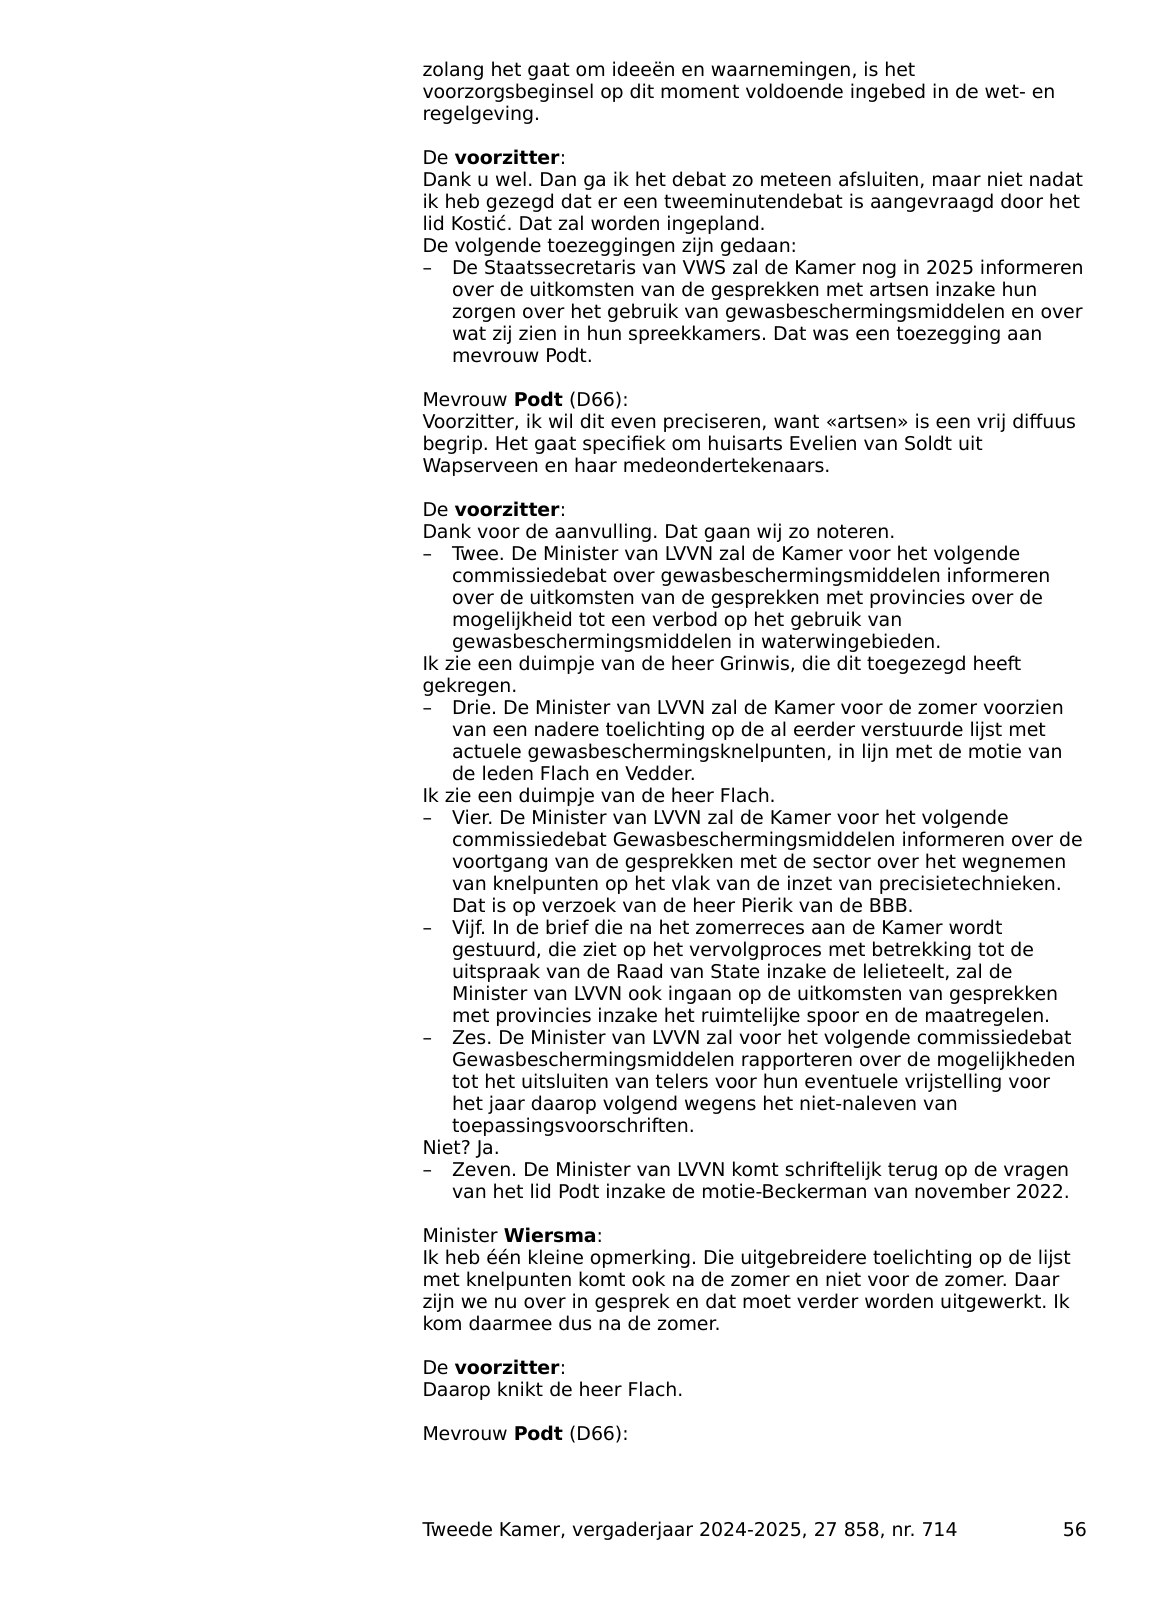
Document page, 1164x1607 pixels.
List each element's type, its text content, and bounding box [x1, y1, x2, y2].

text Dank voor de aanvulling. Dat gaan wij zo noteren. [422, 521, 1087, 543]
text zolang het gaat om ideeën en waarnemingen, is het voorzorgsbeginsel op dit moment voldoende ingebed in de wet- en regelgeving. [422, 59, 1087, 125]
text Ik heb één kleine opmerking. Die uitgebreidere toelichting op de lijst met knelpunten komt ook na de zomer en niet voor de zomer. Daar zijn we nu over in gesprek en dat moet verder worden uitgewerkt. Ik kom daarmee dus na de zomer. [422, 1247, 1087, 1335]
text De volgende toezeggingen zijn gedaan: [422, 235, 1087, 257]
text – Vier. De Minister van LVVN zal de Kamer voor het volgende commissiedebat Gewasbeschermingsmiddelen informeren over de voortgang van de gesprekken met de sector over het wegnemen van knelpunten op het vlak van de inzet van precisietechnieken. Dat is op verzoek van de heer Pierik van de BBB. [422, 807, 1087, 917]
text Ik zie een duimpje van de heer Flach. [422, 785, 1087, 807]
text – Vijf. In de brief die na het zomerreces aan de Kamer wordt gestuurd, die ziet op het vervolgproces met betrekking tot de uitspraak van de Raad van State inzake de lelieteelt, zal de Minister van LVVN ook ingaan op de uitkomsten van gesprekken met provincies inzake het ruimtelijke spoor en de maatregelen. [422, 917, 1087, 1027]
text – Twee. De Minister van LVVN zal de Kamer voor het volgende commissiedebat over gewasbeschermingsmiddelen informeren over de uitkomsten van de gesprekken met provincies over de mogelijkheid tot een verbod op het gebruik van gewasbeschermingsmiddelen in waterwingebieden. [422, 543, 1087, 653]
text – Drie. De Minister van LVVN zal de Kamer voor de zomer voorzien van een nadere toelichting op de al eerder verstuurde lijst met actuele gewasbeschermingsknelpunten, in lijn met de motie van de leden Flach en Vedder. [422, 697, 1087, 785]
text – De Staatssecretaris van VWS zal de Kamer nog in 2025 informeren over de uitkomsten van de gesprekken met artsen inzake hun zorgen over het gebruik van gewasbeschermingsmiddelen en over wat zij zien in hun spreekkamers. Dat was een toezegging aan mevrouw Podt. [422, 257, 1087, 367]
text Mevrouw Podt (D66): [422, 389, 1087, 411]
text De voorzitter: [422, 499, 1087, 521]
text Dank u wel. Dan ga ik het debat zo meteen afsluiten, maar niet nadat ik heb gezegd dat er een tweeminutendebat is aangevraagd door het lid Kostić. Dat zal worden ingepland. [422, 169, 1087, 235]
text Mevrouw Podt (D66): [422, 1423, 1087, 1445]
text Ik zie een duimpje van de heer Grinwis, die dit toegezegd heeft gekregen. [422, 653, 1087, 697]
text – Zes. De Minister van LVVN zal voor het volgende commissiedebat Gewasbeschermingsmiddelen rapporteren over de mogelijkheden tot het uitsluiten van telers voor hun eventuele vrijstelling voor het jaar daarop volgend wegens het niet-naleven van toepassingsvoorschriften. [422, 1027, 1087, 1137]
text Voorzitter, ik wil dit even preciseren, want «artsen» is een vrij diffuus begrip. Het gaat specifiek om huisarts Evelien van Soldt uit Wapserveen en haar medeondertekenaars. [422, 411, 1087, 477]
text De voorzitter: [422, 1357, 1087, 1379]
text – Zeven. De Minister van LVVN komt schriftelijk terug op de vragen van het lid Podt inzake de motie-Beckerman van november 2022. [422, 1159, 1087, 1203]
text Daarop knikt de heer Flach. [422, 1379, 1087, 1401]
text Niet? Ja. [422, 1137, 1087, 1159]
text De voorzitter: [422, 147, 1087, 169]
text Minister Wiersma: [422, 1225, 1087, 1247]
